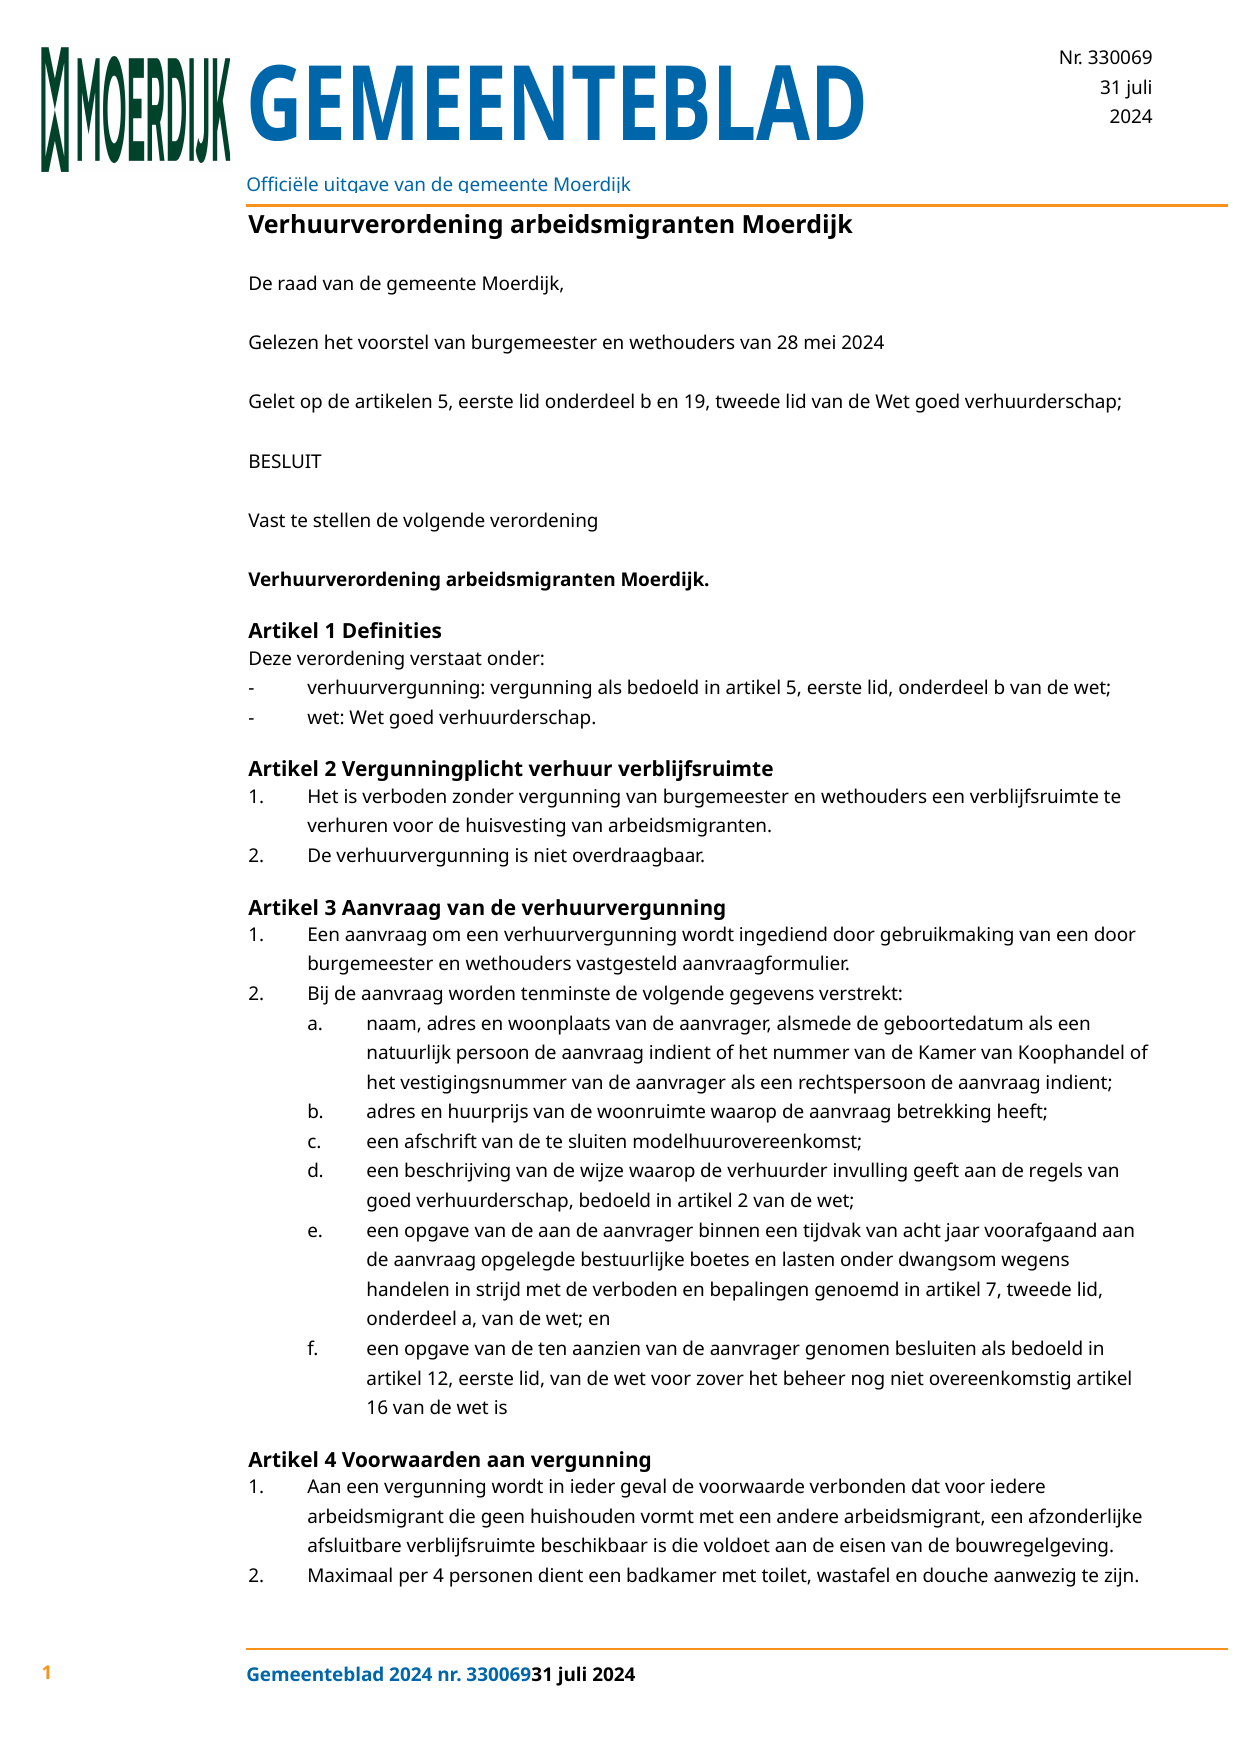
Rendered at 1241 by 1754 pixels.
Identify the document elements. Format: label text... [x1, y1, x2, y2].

list Maximaal per 4 personen dient een badkamer met toilet, wastafel en douche aanwezig te zijn. [248, 1562, 1152, 1588]
text Verhuurverordening arbeidsmigranten Moerdijk. [248, 566, 1152, 592]
list een beschrijving van de wijze waarop de verhuurder invulling geeft aan de regels van goed verhuurderschap, bedoeld in artikel 2 van de wet; [307, 1158, 1152, 1213]
list Aan een vergunning wordt in ieder geval de voorwaarde verbonden dat voor iedere arbeidsmigrant die geen huishouden vormt met een andere arbeidsmigrant, een afzonderlijke afsluitbare verblijfsruimte beschikbaar is die voldoet aan de eisen van de bouwregelgeving. [248, 1473, 1152, 1558]
list verhuurvergunning: vergunning als bedoeld in artikel 5, eerste lid, onderdeel b van de wet; [248, 674, 1152, 700]
text Artikel 4 Voorwaarden aan vergunning [248, 1445, 1152, 1473]
picture [41, 47, 231, 172]
list een opgave van de ten aanzien van de aanvrager genomen besluiten als bedoeld in artikel 12, eerste lid, van de wet voor zover het beheer nog niet overeenkomstig artikel 16 van de wet is [307, 1335, 1152, 1420]
list een afschrift van de te sluiten modelhuurovereenkomst; [307, 1128, 1152, 1154]
text Vast te stellen de volgende verordening [248, 507, 1152, 533]
text Artikel 1 Definities [248, 617, 1152, 645]
list Het is verboden zonder vergunning van burgemeester en wethouders een verblijfsruimte te verhuren voor de huisvesting van arbeidsmigranten. [248, 783, 1152, 838]
list De verhuurvergunning is niet overdraagbaar. [248, 842, 1152, 868]
text Verhuurverordening arbeidsmigranten Moerdijk [248, 207, 1152, 241]
list wet: Wet goed verhuurderschap. [248, 704, 1152, 730]
list Een aanvraag om een verhuurvergunning wordt ingediend door gebruikmaking van een door burgemeester en wethouders vastgesteld aanvraagformulier. [248, 921, 1152, 976]
list een opgave van de aan de aanvrager binnen een tijdvak van acht jaar voorafgaand aan de aanvraag opgelegde bestuurlijke boetes en lasten onder dwangsom wegens handelen in strijd met de verboden en bepalingen genoemd in artikel 7, tweede lid, onderdeel a, van de wet; en [307, 1217, 1152, 1331]
text BESLUIT [248, 448, 1152, 473]
text Gelet op de artikelen 5, eerste lid onderdeel b en 19, tweede lid van de Wet goed verhuurderschap; [248, 389, 1152, 414]
text Deze verordening verstaat onder: [248, 645, 1152, 671]
list adres en huurprijs van de woonruimte waarop de aanvraag betrekking heeft; [307, 1098, 1152, 1124]
list naam, adres en woonplaats van de aanvrager, alsmede de geboortedatum als een natuurlijk persoon de aanvraag indient of het nummer van de Kamer van Koophandel of het vestigingsnummer van de aanvrager als een rechtspersoon de aanvraag indient; [307, 1010, 1152, 1095]
list Bij de aanvraag worden tenminste de volgende gegevens verstrekt: [248, 980, 1152, 1006]
text Artikel 2 Vergunningplicht verhuur verblijfsruimte [248, 754, 1152, 783]
text Artikel 3 Aanvraag van de verhuurvergunning [248, 893, 1152, 921]
text Gelezen het voorstel van burgemeester en wethouders van 28 mei 2024 [248, 329, 1152, 355]
text De raad van de gemeente Moerdijk, [248, 270, 1152, 296]
